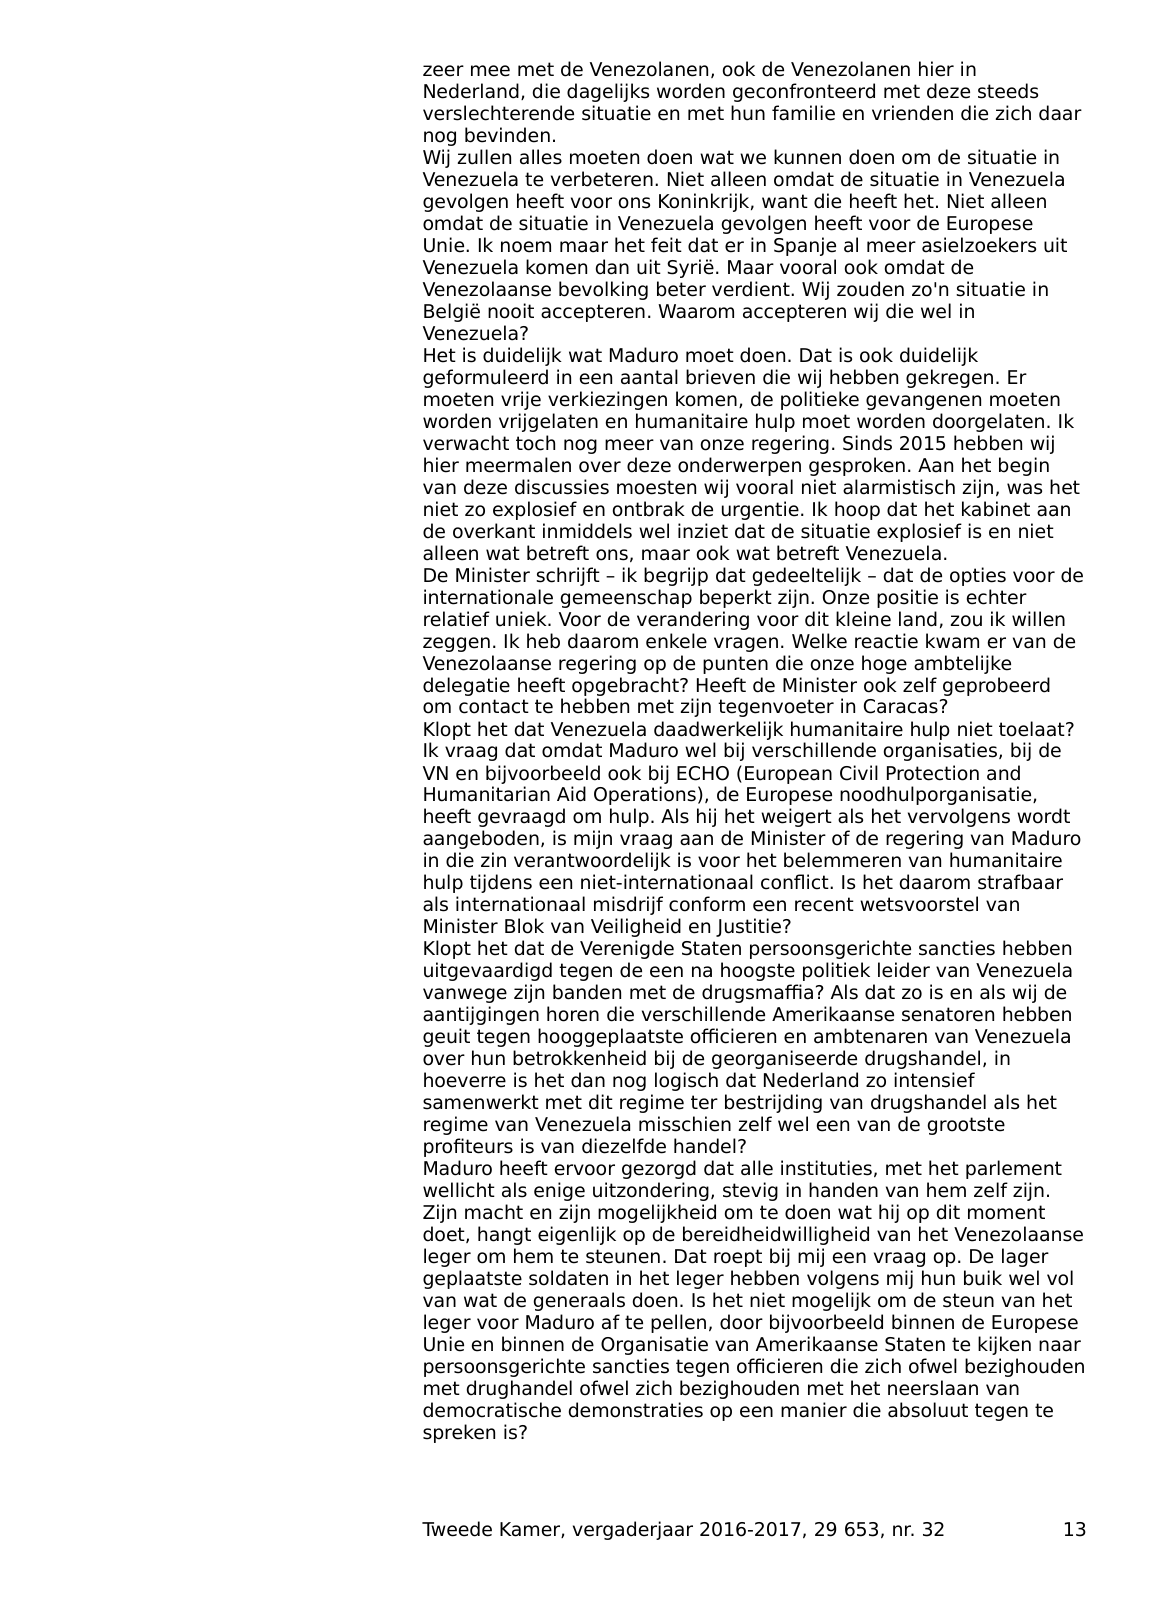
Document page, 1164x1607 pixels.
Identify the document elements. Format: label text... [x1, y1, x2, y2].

text Klopt het dat Venezuela daadwerkelijk humanitaire hulp niet toelaat? Ik vraag dat omdat Maduro wel bij verschillende organisaties, bij de VN en bijvoorbeeld ook bij ECHO (European Civil Protection and Humanitarian Aid Operations), de Europese noodhulporganisatie, heeft gevraagd om hulp. Als hij het weigert als het vervolgens wordt aangeboden, is mijn vraag aan de Minister of de regering van Maduro in die zin verantwoordelijk is voor het belemmeren van humanitaire hulp tijdens een niet-internationaal conflict. Is het daarom strafbaar als internationaal misdrijf conform een recent wetsvoorstel van Minister Blok van Veiligheid en Justitie? [422, 718, 1087, 938]
text zeer mee met de Venezolanen, ook de Venezolanen hier in Nederland, die dagelijks worden geconfronteerd met deze steeds verslechterende situatie en met hun familie en vrienden die zich daar nog bevinden. [422, 59, 1087, 147]
text Wij zullen alles moeten doen wat we kunnen doen om de situatie in Venezuela te verbeteren. Niet alleen omdat de situatie in Venezuela gevolgen heeft voor ons Koninkrijk, want die heeft het. Niet alleen omdat de situatie in Venezuela gevolgen heeft voor de Europese Unie. Ik noem maar het feit dat er in Spanje al meer asielzoekers uit Venezuela komen dan uit Syrië. Maar vooral ook omdat de Venezolaanse bevolking beter verdient. Wij zouden zo'n situatie in België nooit accepteren. Waarom accepteren wij die wel in Venezuela? [422, 147, 1087, 345]
text De Minister schrijft – ik begrijp dat gedeeltelijk – dat de opties voor de internationale gemeenschap beperkt zijn. Onze positie is echter relatief uniek. Voor de verandering voor dit kleine land, zou ik willen zeggen. Ik heb daarom enkele vragen. Welke reactie kwam er van de Venezolaanse regering op de punten die onze hoge ambtelijke delegatie heeft opgebracht? Heeft de Minister ook zelf geprobeerd om contact te hebben met zijn tegenvoeter in Caracas? [422, 564, 1087, 718]
text Het is duidelijk wat Maduro moet doen. Dat is ook duidelijk geformuleerd in een aantal brieven die wij hebben gekregen. Er moeten vrije verkiezingen komen, de politieke gevangenen moeten worden vrijgelaten en humanitaire hulp moet worden doorgelaten. Ik verwacht toch nog meer van onze regering. Sinds 2015 hebben wij hier meermalen over deze onderwerpen gesproken. Aan het begin van deze discussies moesten wij vooral niet alarmistisch zijn, was het niet zo explosief en ontbrak de urgentie. Ik hoop dat het kabinet aan de overkant inmiddels wel inziet dat de situatie explosief is en niet alleen wat betreft ons, maar ook wat betreft Venezuela. [422, 345, 1087, 564]
text Klopt het dat de Verenigde Staten persoonsgerichte sancties hebben uitgevaardigd tegen de een na hoogste politiek leider van Venezuela vanwege zijn banden met de drugsmaffia? Als dat zo is en als wij de aantijgingen horen die verschillende Amerikaanse senatoren hebben geuit tegen hooggeplaatste officieren en ambtenaren van Venezuela over hun betrokkenheid bij de georganiseerde drugshandel, in hoeverre is het dan nog logisch dat Nederland zo intensief samenwerkt met dit regime ter bestrijding van drugshandel als het regime van Venezuela misschien zelf wel een van de grootste profiteurs is van diezelfde handel? [422, 938, 1087, 1158]
text Maduro heeft ervoor gezorgd dat alle instituties, met het parlement wellicht als enige uitzondering, stevig in handen van hem zelf zijn. Zijn macht en zijn mogelijkheid om te doen wat hij op dit moment doet, hangt eigenlijk op de bereidheidwilligheid van het Venezolaanse leger om hem te steunen. Dat roept bij mij een vraag op. De lager geplaatste soldaten in het leger hebben volgens mij hun buik wel vol van wat de generaals doen. Is het niet mogelijk om de steun van het leger voor Maduro af te pellen, door bijvoorbeeld binnen de Europese Unie en binnen de Organisatie van Amerikaanse Staten te kijken naar persoonsgerichte sancties tegen officieren die zich ofwel bezighouden met drughandel ofwel zich bezighouden met het neerslaan van democratische demonstraties op een manier die absoluut tegen te spreken is? [422, 1158, 1087, 1444]
